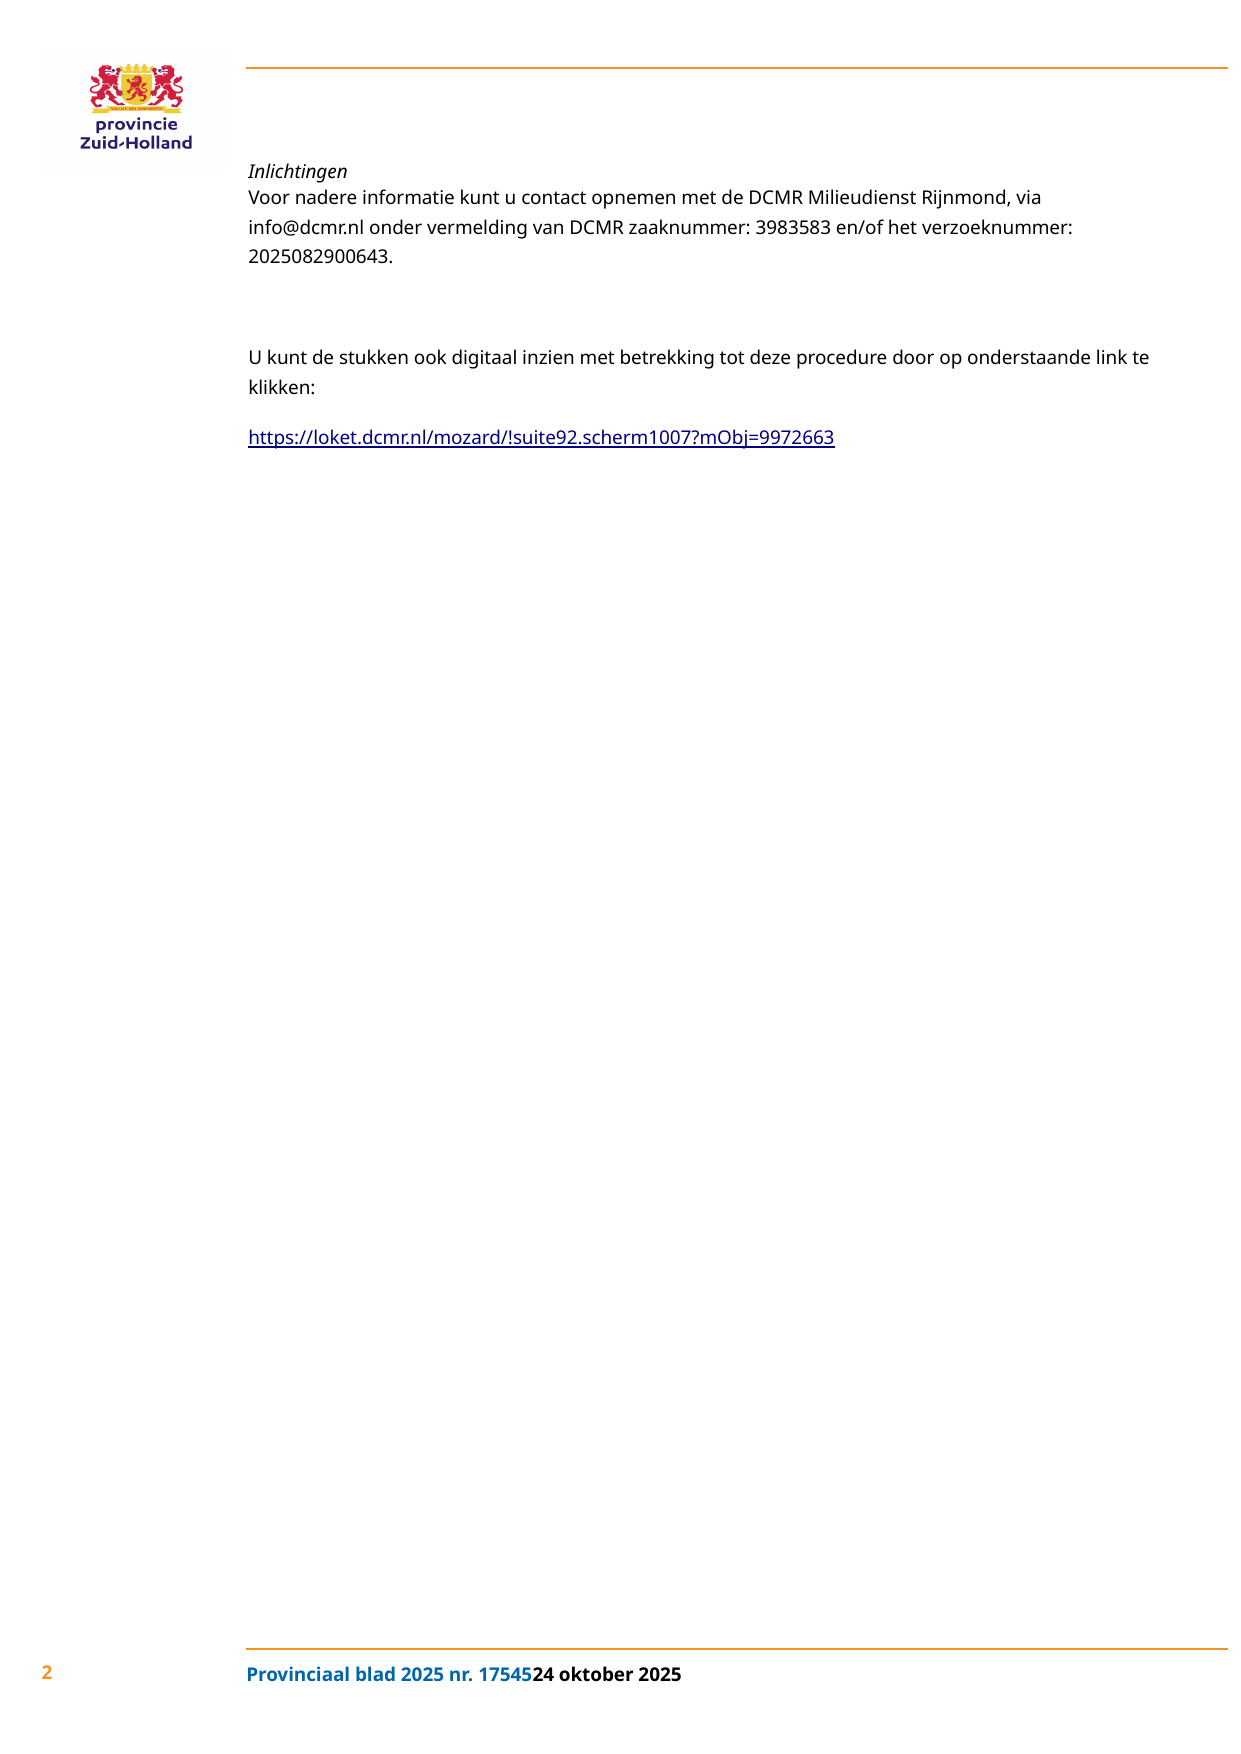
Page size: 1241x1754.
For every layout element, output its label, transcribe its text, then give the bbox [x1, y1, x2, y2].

text https://loket.dcmr.nl/mozard/!suite92.scherm1007?mObj=9972663 [248, 424, 1152, 450]
picture [41, 47, 231, 172]
text Inlichtingen [248, 159, 1152, 184]
text U kunt de stukken ook digitaal inzien met betrekking tot deze procedure door op onderstaande link te klikken: [248, 344, 1152, 400]
text Voor nadere informatie kunt u contact opnemen met de DCMR Milieudienst Rijnmond, via info@dcmr.nl onder vermelding van DCMR zaaknummer: 3983583 en/of het verzoeknummer: 2025082900643. [248, 184, 1152, 269]
